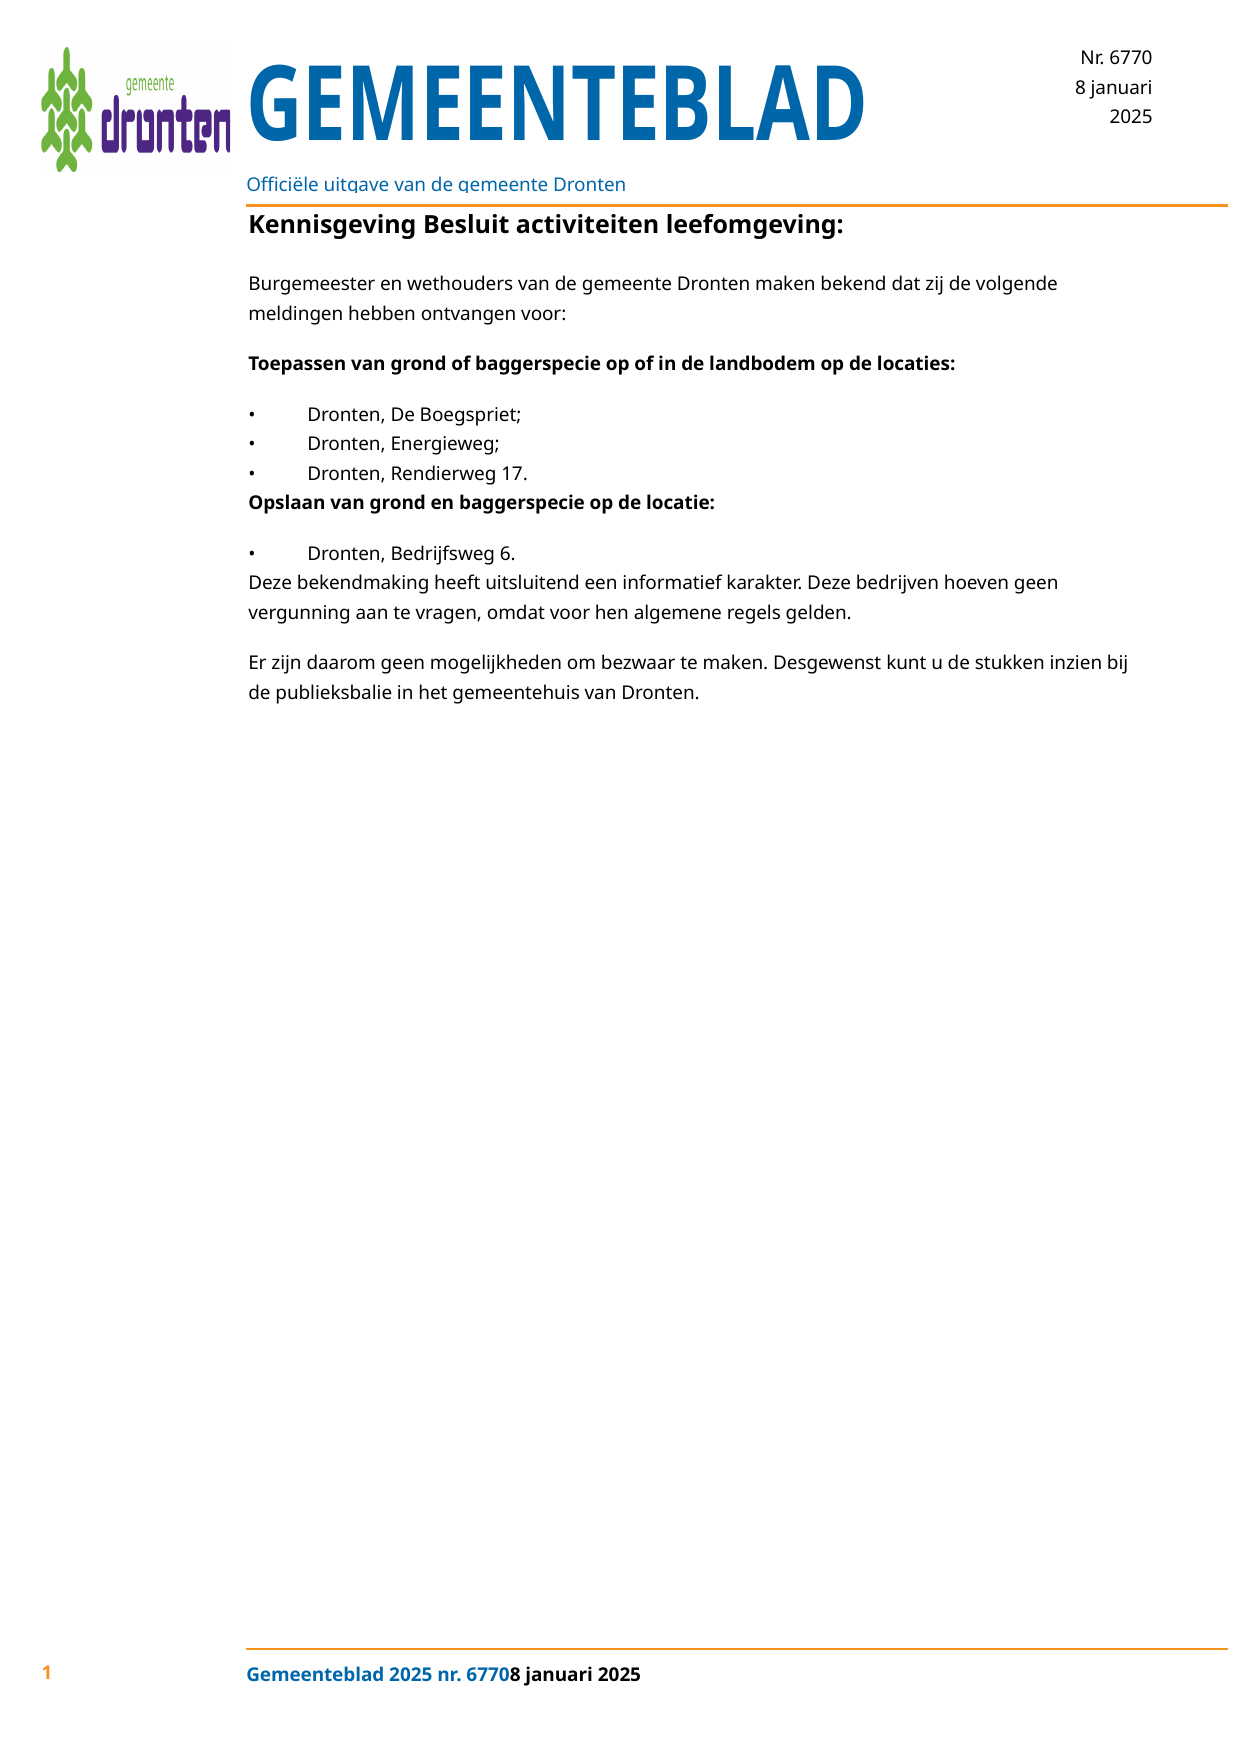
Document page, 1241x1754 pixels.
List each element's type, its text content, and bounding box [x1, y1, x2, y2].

list Dronten, Energieweg; [248, 430, 1152, 456]
text Kennisgeving Besluit activiteiten leefomgeving: [248, 207, 1152, 241]
text Toepassen van grond of baggerspecie op of in de landbodem op de locaties: [248, 350, 1152, 376]
text Er zijn daarom geen mogelijkheden om bezwaar te maken. Desgewenst kunt u de stukken inzien bij de publieksbalie in het gemeentehuis van Dronten. [248, 649, 1152, 705]
text Deze bekendmaking heeft uitsluitend een informatief karakter. Deze bedrijven hoeven geen vergunning aan te vragen, omdat voor hen algemene regels gelden. [248, 569, 1152, 625]
text Burgemeester en wethouders van de gemeente Dronten maken bekend dat zij de volgende meldingen hebben ontvangen voor: [248, 270, 1152, 326]
list Dronten, De Boegspriet; [248, 401, 1152, 426]
list Dronten, Bedrijfsweg 6. [248, 540, 1152, 566]
text Opslaan van grond en baggerspecie op de locatie: [248, 489, 1152, 515]
list Dronten, Rendierweg 17. [248, 460, 1152, 486]
picture [41, 47, 231, 172]
